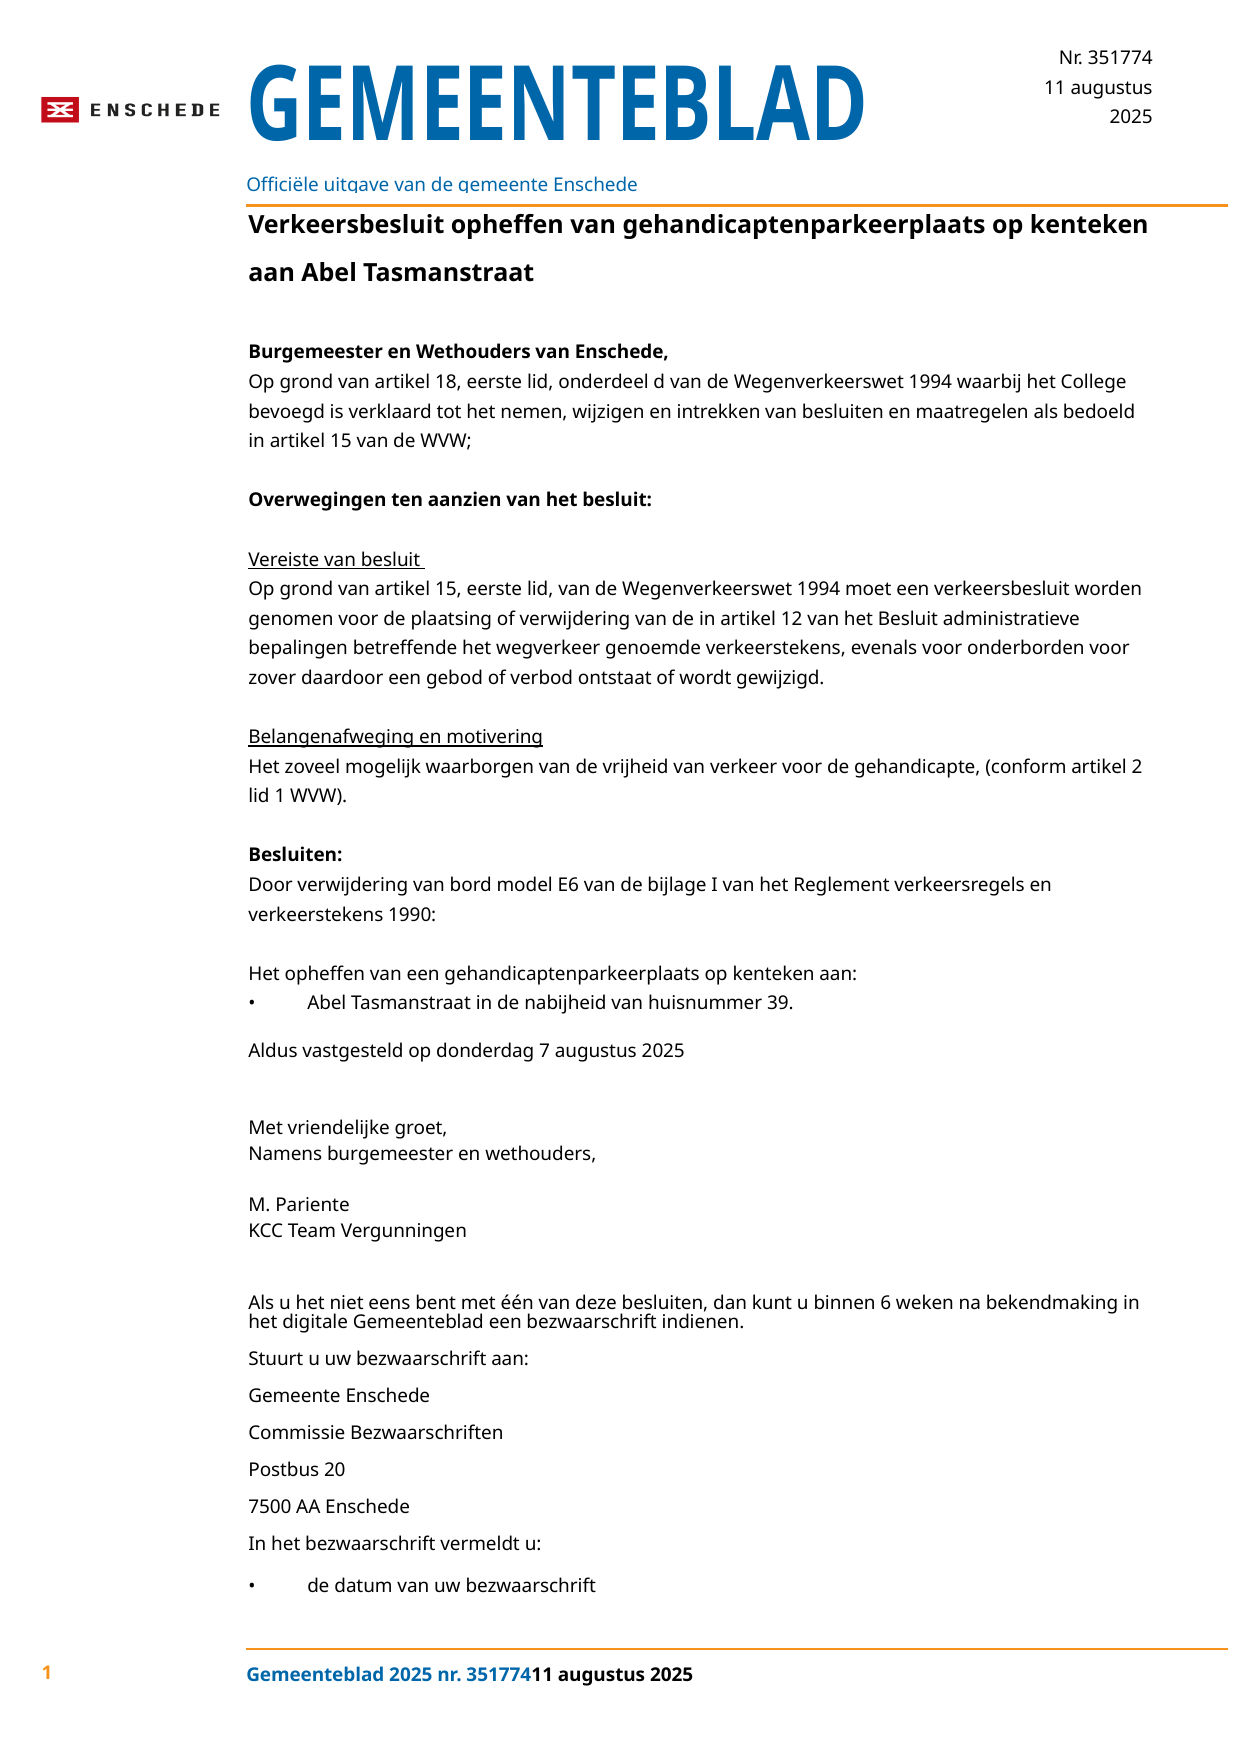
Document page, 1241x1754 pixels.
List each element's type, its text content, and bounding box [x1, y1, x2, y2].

text Besluiten: [248, 842, 1152, 867]
text Op grond van artikel 15, eerste lid, van de Wegenverkeerswet 1994 moet een verkeersbesluit worden genomen voor de plaatsing of verwijdering van de in artikel 12 van het Besluit administratieve bepalingen betreffende het wegverkeer genoemde verkeerstekens, evenals voor onderborden voor zover daardoor een gebod of verbod ontstaat of wordt gewijzigd. [248, 575, 1152, 690]
text Door verwijdering van bord model E6 van de bijlage I van het Reglement verkeersregels en verkeerstekens 1990: [248, 871, 1152, 926]
text Het zoveel mogelijk waarborgen van de vrijheid van verkeer voor de gehandicapte, (conform artikel 2 lid 1 WVW). [248, 753, 1152, 808]
text Namens burgemeester en wethouders, [248, 1140, 1152, 1166]
text Als u het niet eens bent met één van deze besluiten, dan kunt u binnen 6 weken na bekendmaking in het digitale Gemeenteblad een bezwaarschrift indienen. [248, 1294, 1152, 1332]
list Abel Tasmanstraat in de nabijheid van huisnummer 39. [248, 989, 1152, 1015]
text Commissie Bezwaarschriften [248, 1424, 1152, 1443]
text Het opheffen van een gehandicaptenparkeerplaats op kenteken aan: [248, 960, 1152, 986]
text Met vriendelijke groet, [248, 1114, 1152, 1140]
text Burgemeester en Wethouders van Enschede, [248, 339, 1152, 364]
text Gemeente Enschede [248, 1387, 1152, 1406]
text 7500 AA Enschede [248, 1498, 1152, 1517]
text Aldus vastgesteld op donderdag 7 augustus 2025 [248, 1037, 1152, 1063]
list de datum van uw bezwaarschrift [248, 1572, 1152, 1598]
picture [41, 47, 231, 172]
text Postbus 20 [248, 1461, 1152, 1480]
text Overwegingen ten aanzien van het besluit: [248, 487, 1152, 512]
text In het bezwaarschrift vermeldt u: [248, 1535, 1152, 1554]
text M. Pariente [248, 1192, 1152, 1217]
text KCC Team Vergunningen [248, 1217, 1152, 1243]
text Vereiste van besluit [248, 546, 1152, 571]
text Op grond van artikel 18, eerste lid, onderdeel d van de Wegenverkeerswet 1994 waarbij het College bevoegd is verklaard tot het nemen, wijzigen en intrekken van besluiten en maatregelen als bedoeld in artikel 15 van de WVW; [248, 368, 1152, 453]
text Verkeersbesluit opheffen van gehandicaptenparkeerplaats op kenteken aan Abel Tasmanstraat [248, 207, 1152, 288]
text Belangenafweging en motivering [248, 723, 1152, 749]
text Stuurt u uw bezwaarschrift aan: [248, 1350, 1152, 1369]
